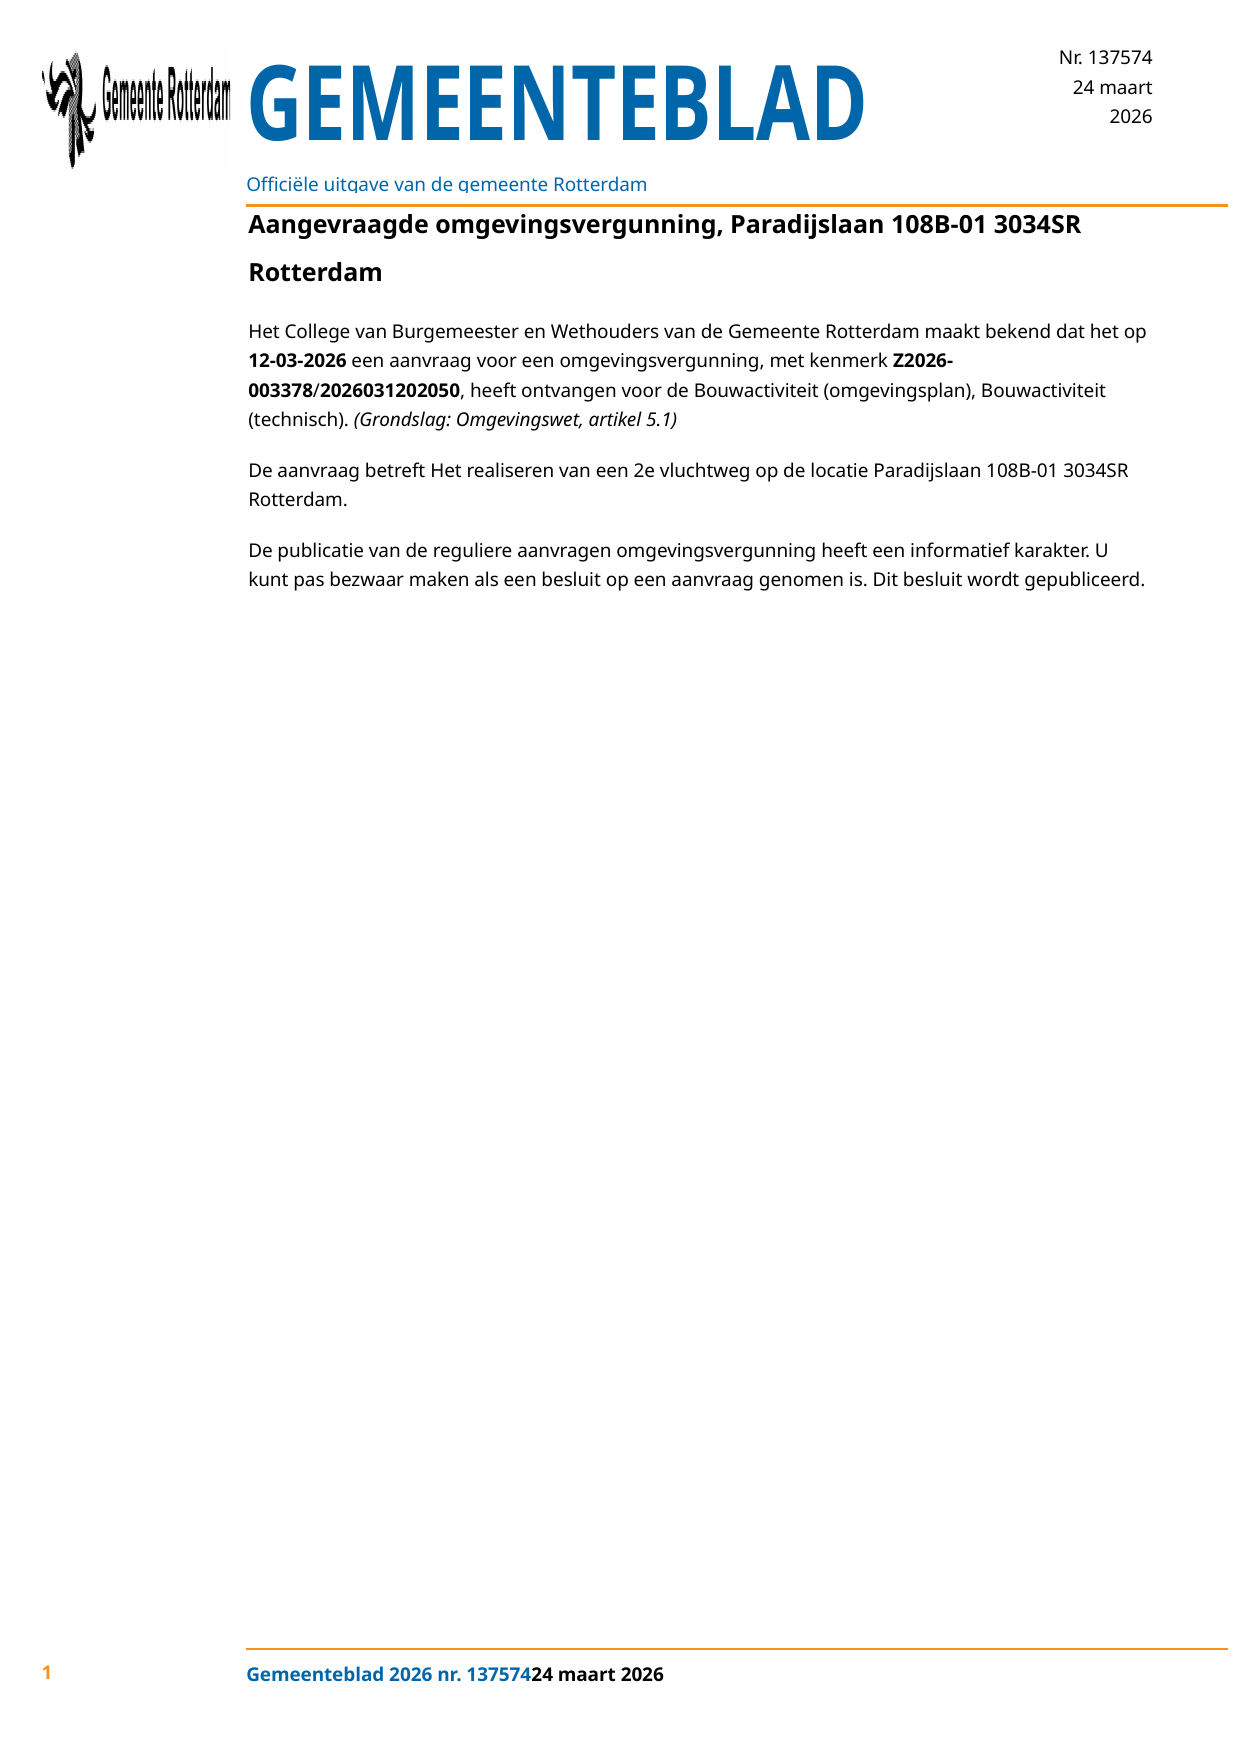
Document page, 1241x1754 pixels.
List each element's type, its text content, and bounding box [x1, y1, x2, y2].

text De aanvraag betreft Het realiseren van een 2e vluchtweg op de locatie Paradijslaan 108B-01 3034SR Rotterdam. [248, 457, 1152, 512]
text De publicatie van de reguliere aanvragen omgevingsvergunning heeft een informatief karakter. U kunt pas bezwaar maken als een besluit op een aanvraag genomen is. Dit besluit wordt gepubliceerd. [248, 537, 1152, 592]
picture [41, 47, 231, 172]
text Aangevraagde omgevingsvergunning, Paradijslaan 108B-01 3034SR Rotterdam [248, 207, 1152, 288]
text Het College van Burgemeester en Wethouders van de Gemeente Rotterdam maakt bekend dat het op 12-03-2026 een aanvraag voor een omgevingsvergunning, met kenmerk Z2026-003378/2026031202050, heeft ontvangen voor de Bouwactiviteit (omgevingsplan), Bouwactiviteit (technisch). (Grondslag: Omgevingswet, artikel 5.1) [248, 318, 1152, 432]
